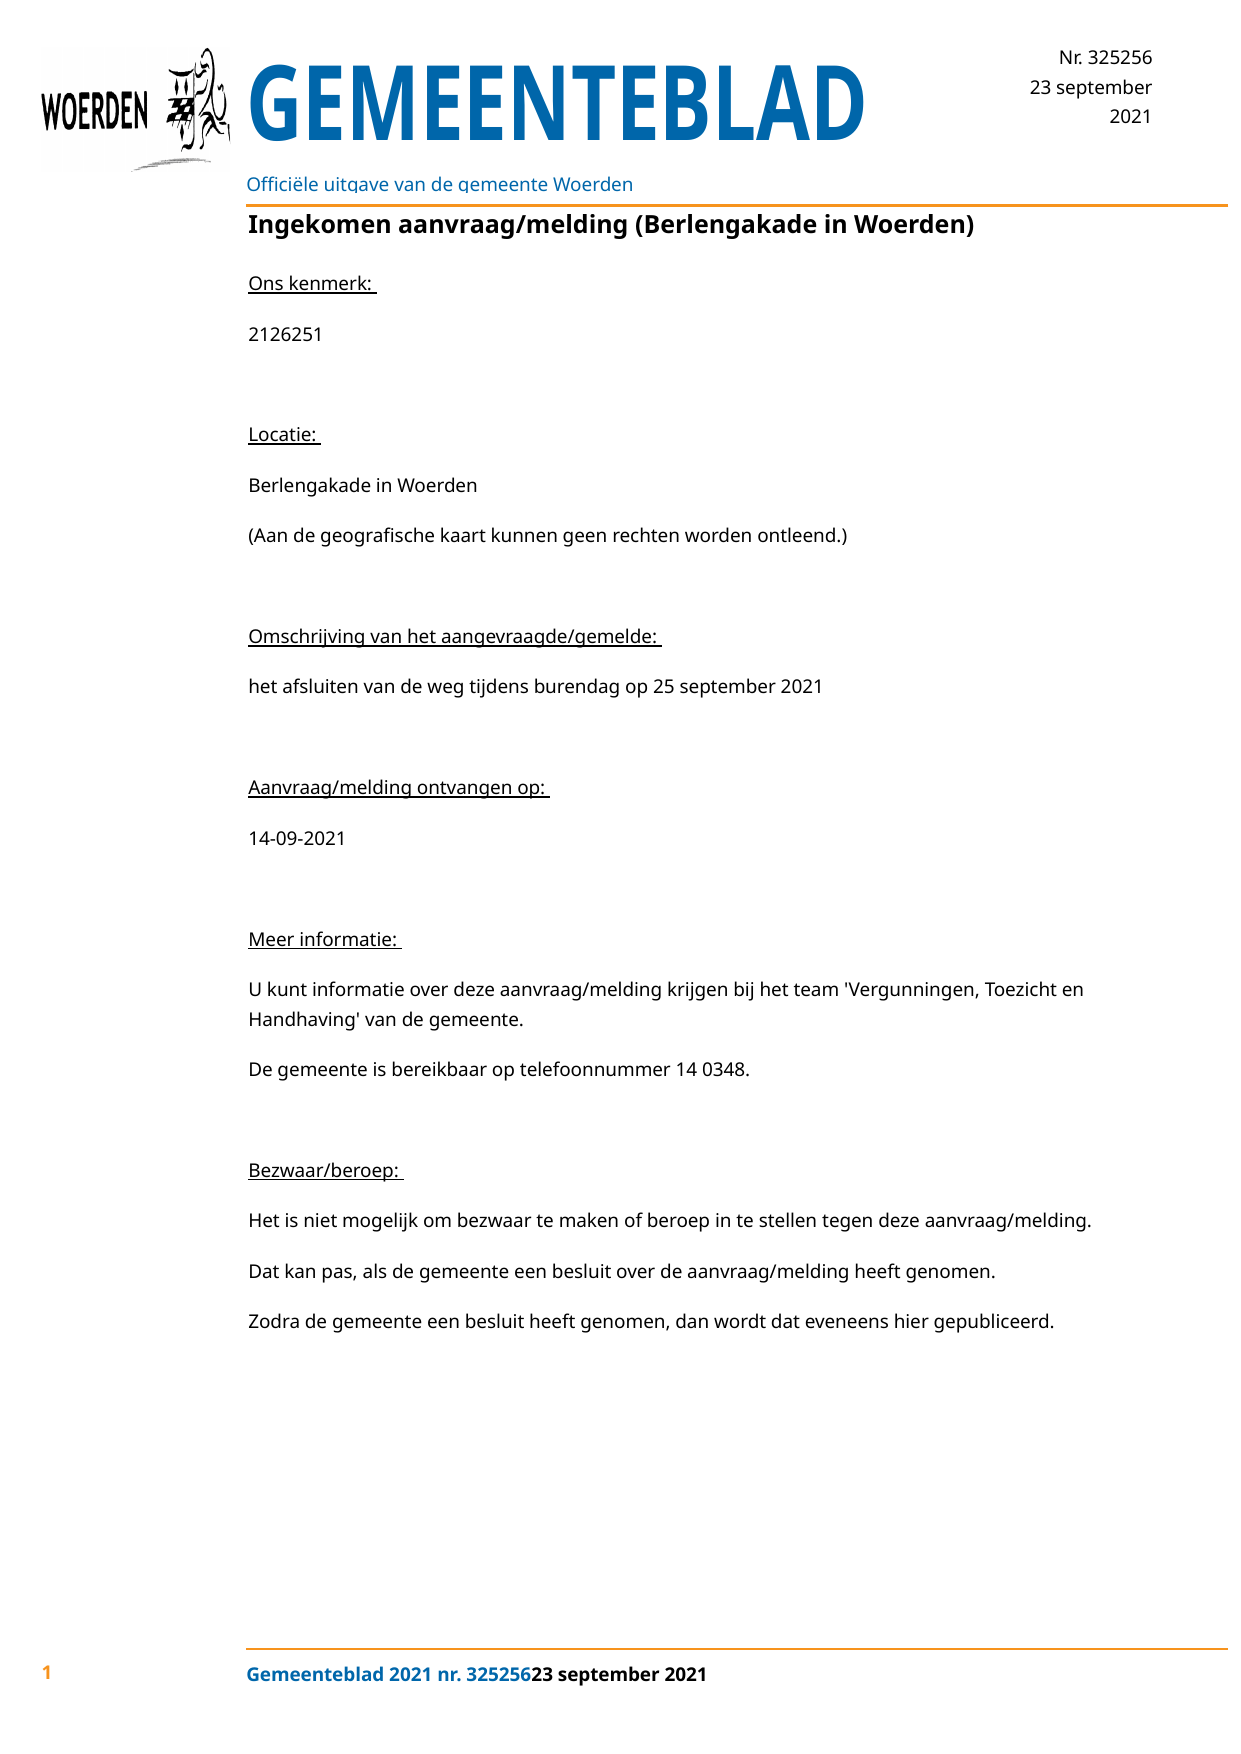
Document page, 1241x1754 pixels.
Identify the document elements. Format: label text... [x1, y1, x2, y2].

text 14-09-2021 [248, 825, 1152, 851]
text (Aan de geografische kaart kunnen geen rechten worden ontleend.) [248, 522, 1152, 548]
text Het is niet mogelijk om bezwaar te maken of beroep in te stellen tegen deze aanvraag/melding. [248, 1207, 1152, 1233]
text Locatie: [248, 422, 1152, 447]
text De gemeente is bereikbaar op telefoonnummer 14 0348. [248, 1056, 1152, 1082]
text Aanvraag/melding ontvangen op: [248, 774, 1152, 800]
text Zodra de gemeente een besluit heeft genomen, dan wordt dat eveneens hier gepubliceerd. [248, 1308, 1152, 1334]
picture [41, 47, 231, 172]
text 2126251 [248, 321, 1152, 346]
text Bezwaar/beroep: [248, 1157, 1152, 1183]
text U kunt informatie over deze aanvraag/melding krijgen bij het team 'Vergunningen, Toezicht en Handhaving' van de gemeente. [248, 976, 1152, 1031]
text Ons kenmerk: [248, 270, 1152, 296]
text het afsluiten van de weg tijdens burendag op 25 september 2021 [248, 674, 1152, 699]
text Meer informatie: [248, 926, 1152, 951]
text Omschrijving van het aangevraagde/gemelde: [248, 623, 1152, 649]
text Dat kan pas, als de gemeente een besluit over de aanvraag/melding heeft genomen. [248, 1258, 1152, 1283]
text Berlengakade in Woerden [248, 472, 1152, 498]
text Ingekomen aanvraag/melding (Berlengakade in Woerden) [248, 207, 1152, 241]
